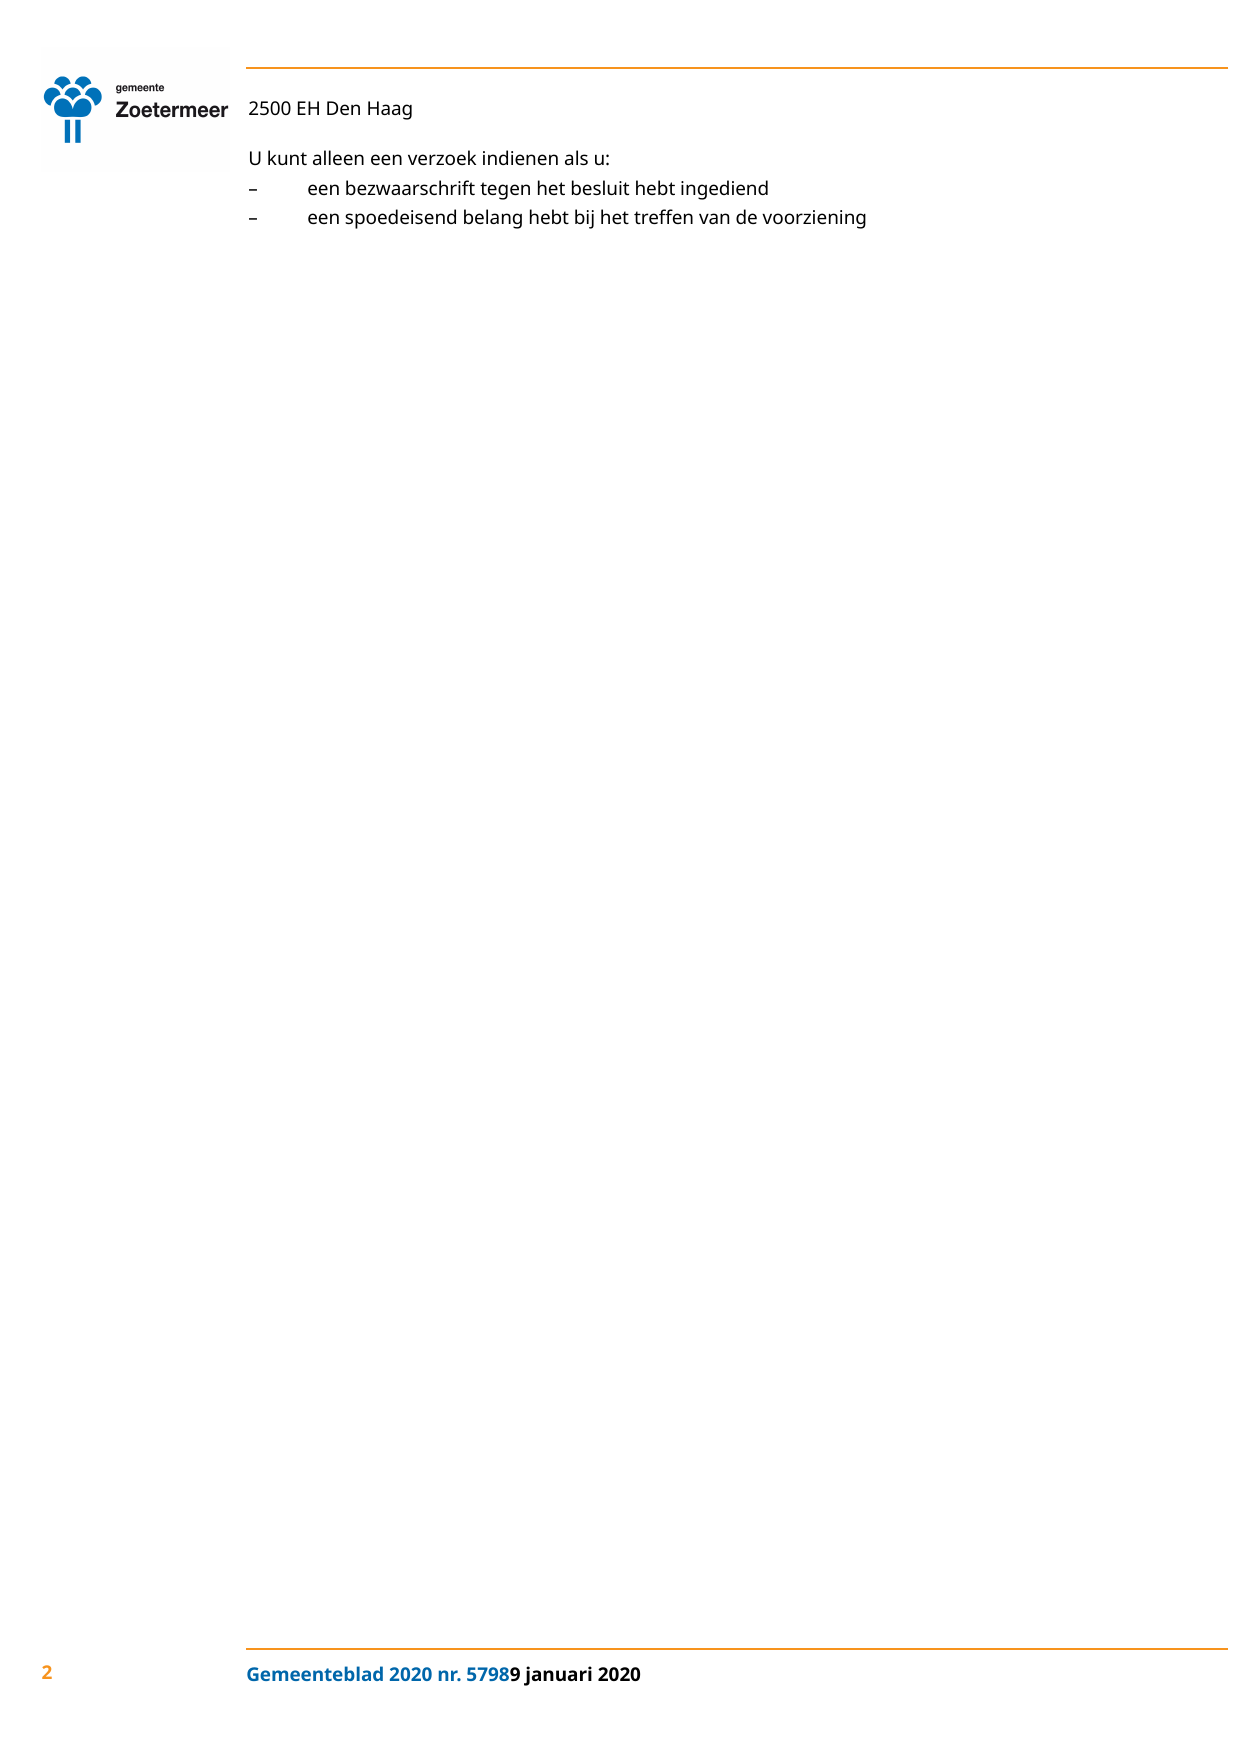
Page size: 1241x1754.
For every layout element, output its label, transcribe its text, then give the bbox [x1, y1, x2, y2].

list een spoedeisend belang hebt bij het treffen van de voorziening [248, 204, 1152, 230]
picture [41, 47, 231, 172]
text U kunt alleen een verzoek indienen als u: [248, 145, 1152, 171]
list een bezwaarschrift tegen het besluit hebt ingediend [248, 175, 1152, 201]
text 2500 EH Den Haag [248, 95, 1152, 121]
